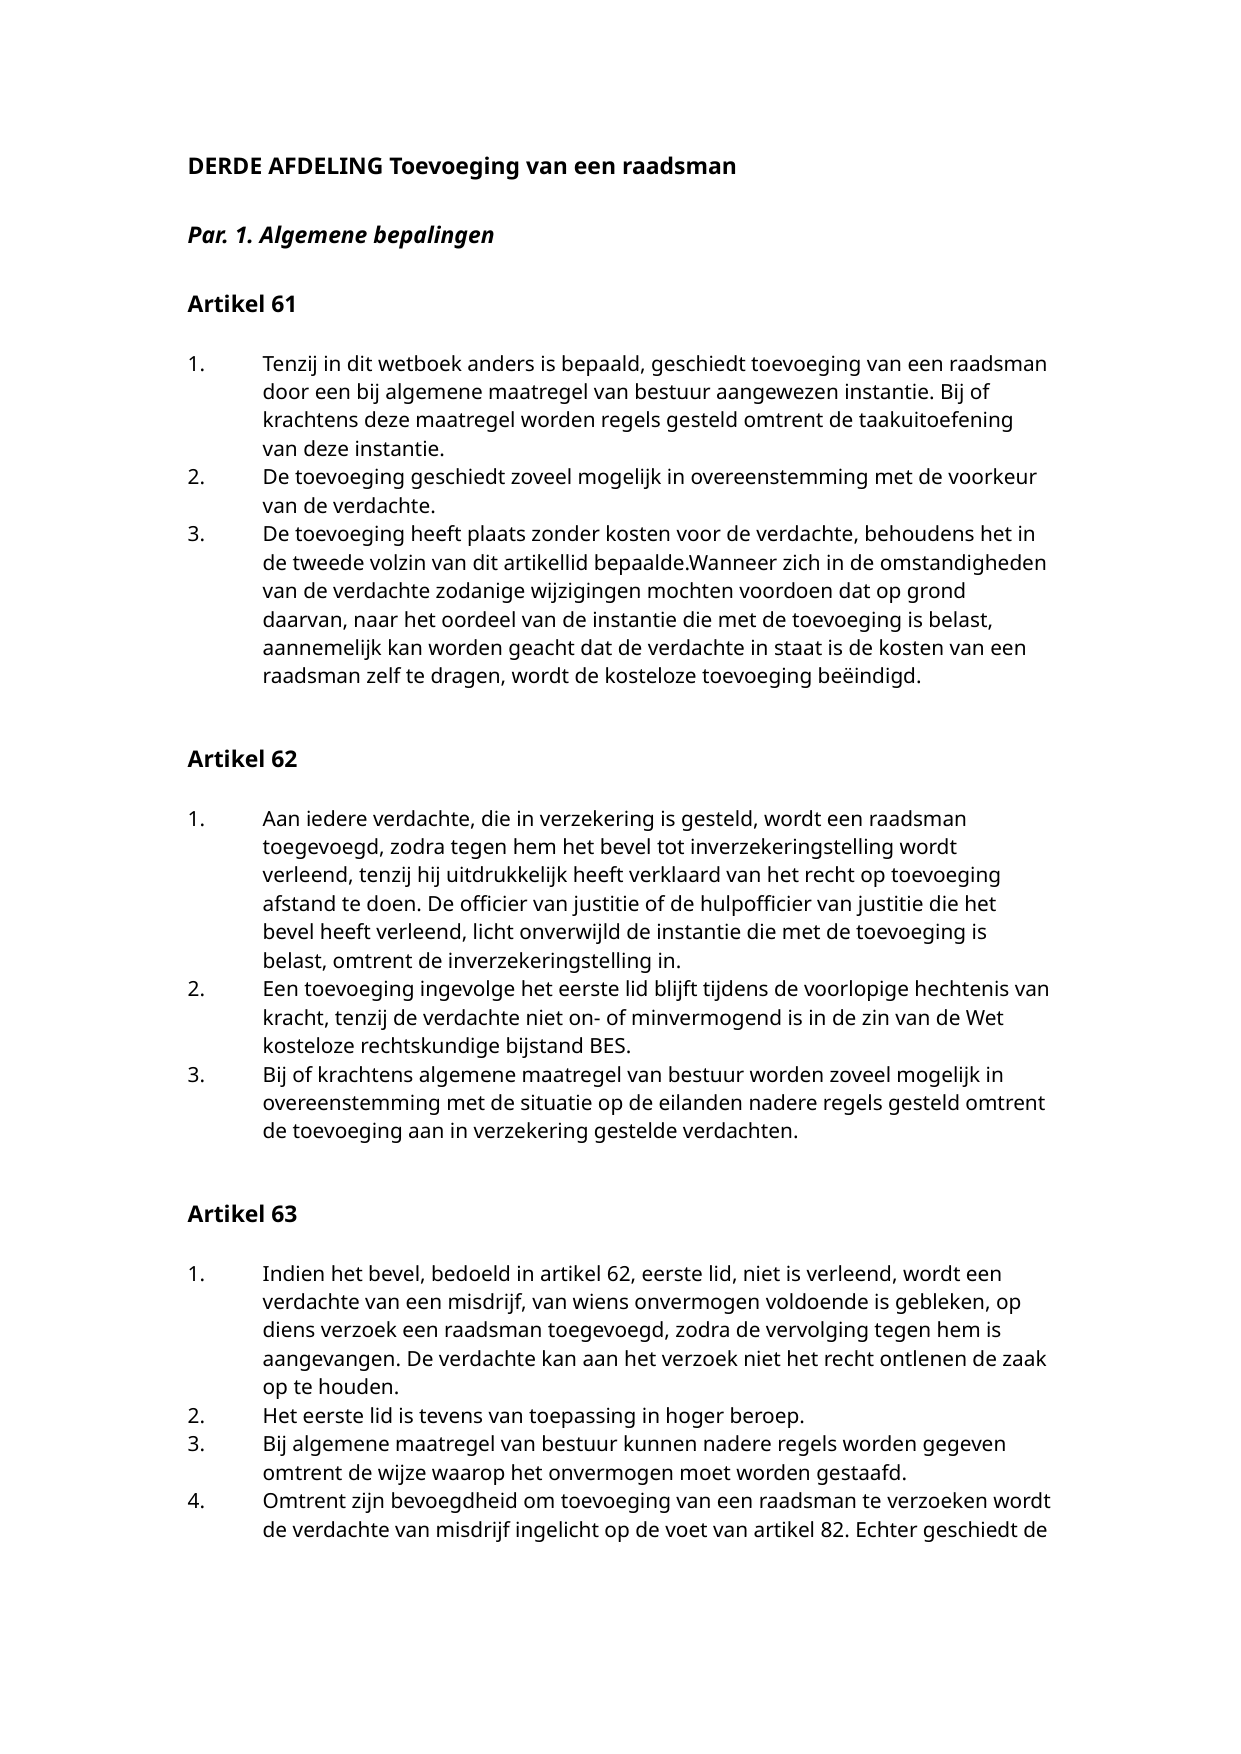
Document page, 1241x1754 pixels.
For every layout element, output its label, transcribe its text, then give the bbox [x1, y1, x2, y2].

list Tenzij in dit wetboek anders is bepaald, geschiedt toevoeging van een raadsman door een bij algemene maatregel van bestuur aangewezen instantie. Bij of krachtens deze maatregel worden regels gesteld omtrent de taakuitoefening van deze instantie. [187, 349, 1053, 462]
subtitle Artikel 61 [187, 287, 1053, 319]
list Bij of krachtens algemene maatregel van bestuur worden zoveel mogelijk in overeenstemming met de situatie op de eilanden nadere regels gesteld omtrent de toevoeging aan in verzekering gestelde verdachten. [187, 1060, 1053, 1145]
subtitle DERDE AFDELING Toevoeging van een raadsman [187, 150, 1053, 181]
list Bij algemene maatregel van bestuur kunnen nadere regels worden gegeven omtrent de wijze waarop het onvermogen moet worden gestaafd. [187, 1429, 1053, 1486]
list Indien het bevel, bedoeld in artikel 62, eerste lid, niet is verleend, wordt een verdachte van een misdrijf, van wiens onvermogen voldoende is gebleken, op diens verzoek een raadsman toegevoegd, zodra de vervolging tegen hem is aangevangen. De verdachte kan aan het verzoek niet het recht ontlenen de zaak op te houden. [187, 1259, 1053, 1401]
list De toevoeging heeft plaats zonder kosten voor de verdachte, behoudens het in de tweede volzin van dit artikellid bepaalde.Wanneer zich in de omstandigheden van de verdachte zodanige wijzigingen mochten voordoen dat op grond daarvan, naar het oordeel van de instantie die met de toevoeging is belast, aannemelijk kan worden geacht dat de verdachte in staat is de kosten van een raadsman zelf te dragen, wordt de kosteloze toevoeging beëindigd. [187, 519, 1053, 690]
subtitle Artikel 63 [187, 1197, 1053, 1229]
list Aan iedere verdachte, die in verzekering is gesteld, wordt een raadsman toegevoegd, zodra tegen hem het bevel tot inverzekeringstelling wordt verleend, tenzij hij uitdrukkelijk heeft verklaard van het recht op toevoeging afstand te doen. De officier van justitie of de hulpofficier van justitie die het bevel heeft verleend, licht onverwijld de instantie die met de toevoeging is belast, omtrent de inverzekeringstelling in. [187, 804, 1053, 974]
list De toevoeging geschiedt zoveel mogelijk in overeenstemming met de voorkeur van de verdachte. [187, 462, 1053, 519]
subtitle Par. 1. Algemene bepalingen [187, 219, 1053, 250]
subtitle Artikel 62 [187, 742, 1053, 774]
list Een toevoeging ingevolge het eerste lid blijft tijdens de voorlopige hechtenis van kracht, tenzij de verdachte niet on- of minvermogend is in de zin van de Wet kosteloze rechtskundige bijstand BES. [187, 974, 1053, 1060]
list Omtrent zijn bevoegdheid om toevoeging van een raadsman te verzoeken wordt de verdachte van misdrijf ingelicht op de voet van artikel 82. Echter geschiedt de [187, 1486, 1053, 1543]
list Het eerste lid is tevens van toepassing in hoger beroep. [187, 1401, 1053, 1429]
